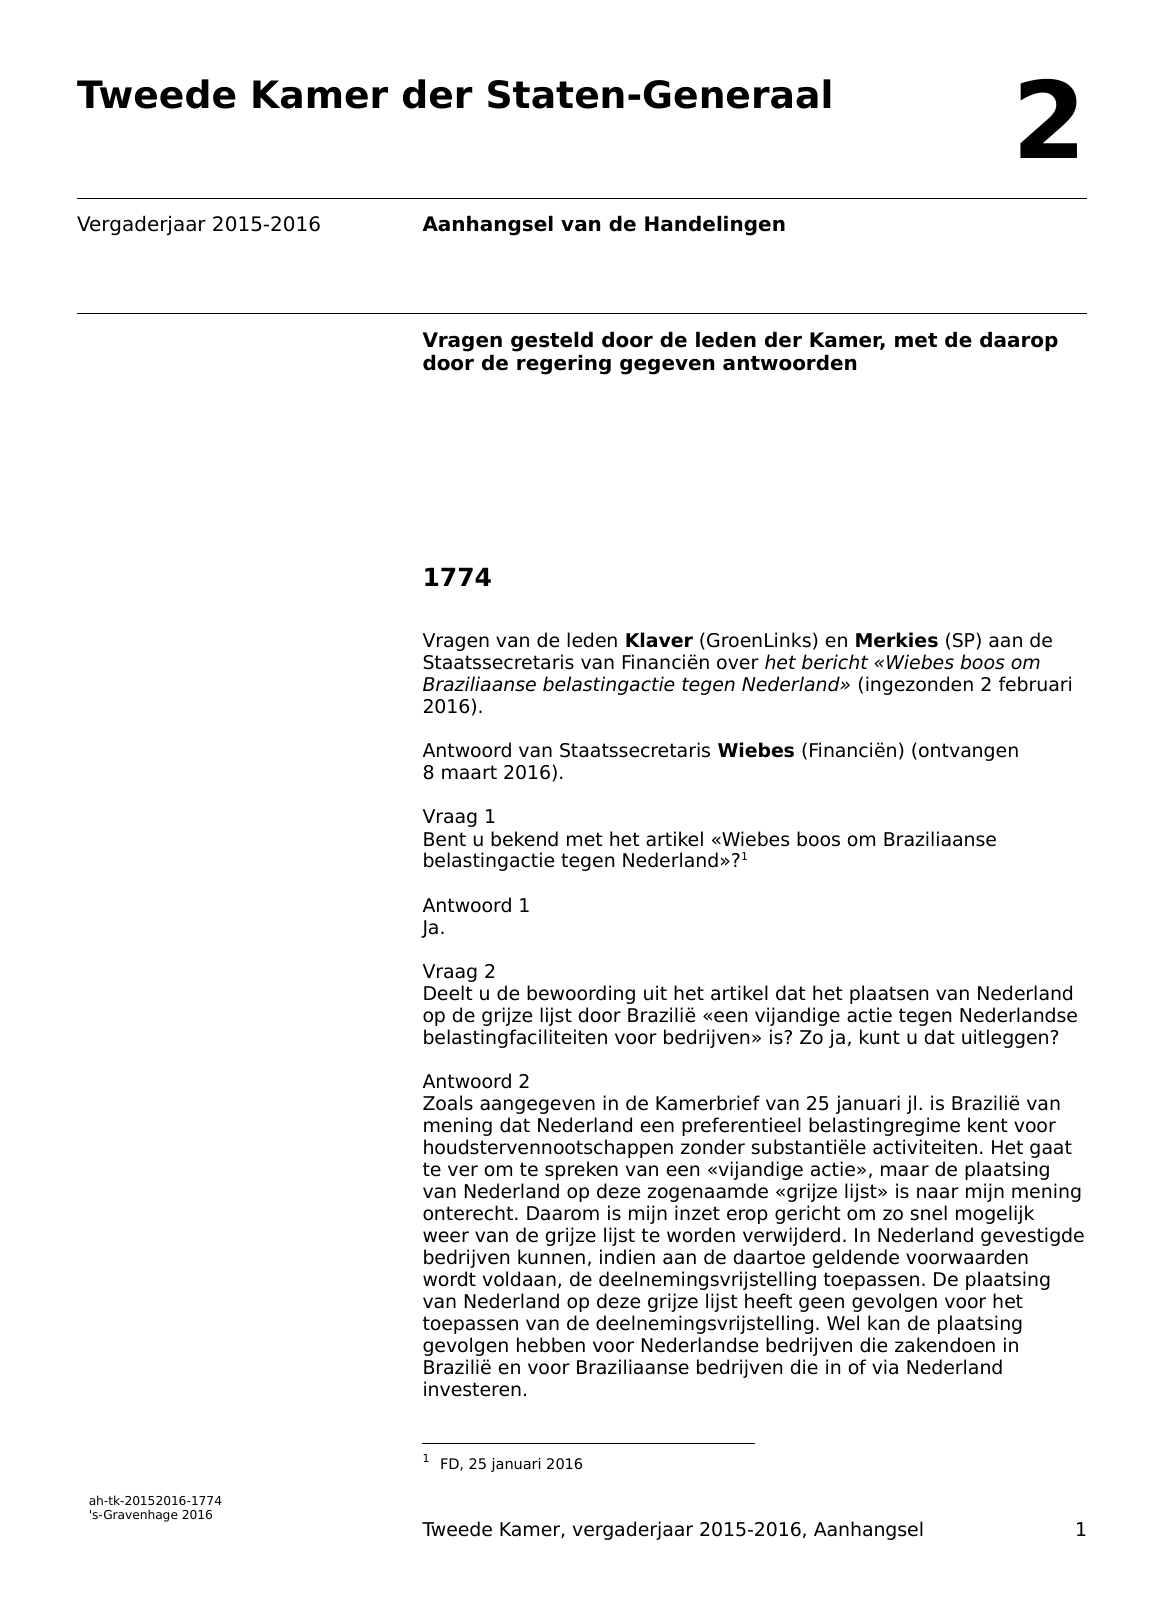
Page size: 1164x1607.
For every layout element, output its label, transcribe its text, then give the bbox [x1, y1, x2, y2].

table_header 2 [886, 59, 1087, 198]
text 1774 [422, 563, 1087, 592]
text ah-tk-20152016-1774 [88, 1494, 323, 1508]
text Zoals aangegeven in de Kamerbrief van 25 januari jl. is Brazilië van mening dat Nederland een preferentieel belastingregime kent voor houdstervennootschappen zonder substantiële activiteiten. Het gaat te ver om te spreken van een «vijandige actie», maar de plaatsing van Nederland op deze zogenaamde «grijze lijst» is naar mijn mening onterecht. Daarom is mijn inzet erop gericht om zo snel mogelijk weer van de grijze lijst te worden verwijderd. In Nederland gevestigde bedrijven kunnen, indien aan de daartoe geldende voorwaarden wordt voldaan, de deelnemingsvrijstelling toepassen. De plaatsing van Nederland op deze grijze lijst heeft geen gevolgen voor het toepassen van de deelnemingsvrijstelling. Wel kan de plaatsing gevolgen hebben voor Nederlandse bedrijven die zakendoen in Brazilië en voor Braziliaanse bedrijven die in of via Nederland investeren. [422, 1093, 1087, 1401]
text Antwoord van Staatssecretaris Wiebes (Financiën) (ontvangen 8 maart 2016). [422, 740, 1087, 784]
table_cell Vragen gesteld door de leden der Kamer, met de daarop door de regering gegeven antwoorden [422, 314, 1087, 375]
text Ja. [422, 917, 1087, 938]
text Vragen van de leden Klaver (GroenLinks) en Merkies (SP) aan de Staatssecretaris van Financiën over het bericht «Wiebes boos om Braziliaanse belastingactie tegen Nederland» (ingezonden 2 februari 2016). [422, 630, 1087, 718]
table_cell Aanhangsel van de Handelingen [422, 199, 1087, 313]
text Vraag 2 [422, 961, 1087, 983]
text Vraag 1 [422, 806, 1087, 828]
text Antwoord 1 [422, 894, 1087, 917]
text FD, 25 januari 2016 [422, 1452, 1087, 1474]
text Antwoord 2 [422, 1071, 1087, 1093]
text Deelt u de bewoording uit het artikel dat het plaatsen van Nederland op de grijze lijst door Brazilië «een vijandige actie tegen Nederlandse belastingfaciliteiten voor bedrijven» is? Zo ja, kunt u dat uitleggen? [422, 983, 1087, 1049]
text 's-Gravenhage 2016 [88, 1508, 323, 1522]
table_header Tweede Kamer der Staten-Generaal [77, 59, 886, 198]
table_cell Vergaderjaar 2015-2016 [77, 199, 422, 313]
table_cell [77, 314, 422, 375]
text Bent u bekend met het artikel «Wiebes boos om Braziliaanse belastingactie tegen Nederland»? [422, 828, 1087, 872]
